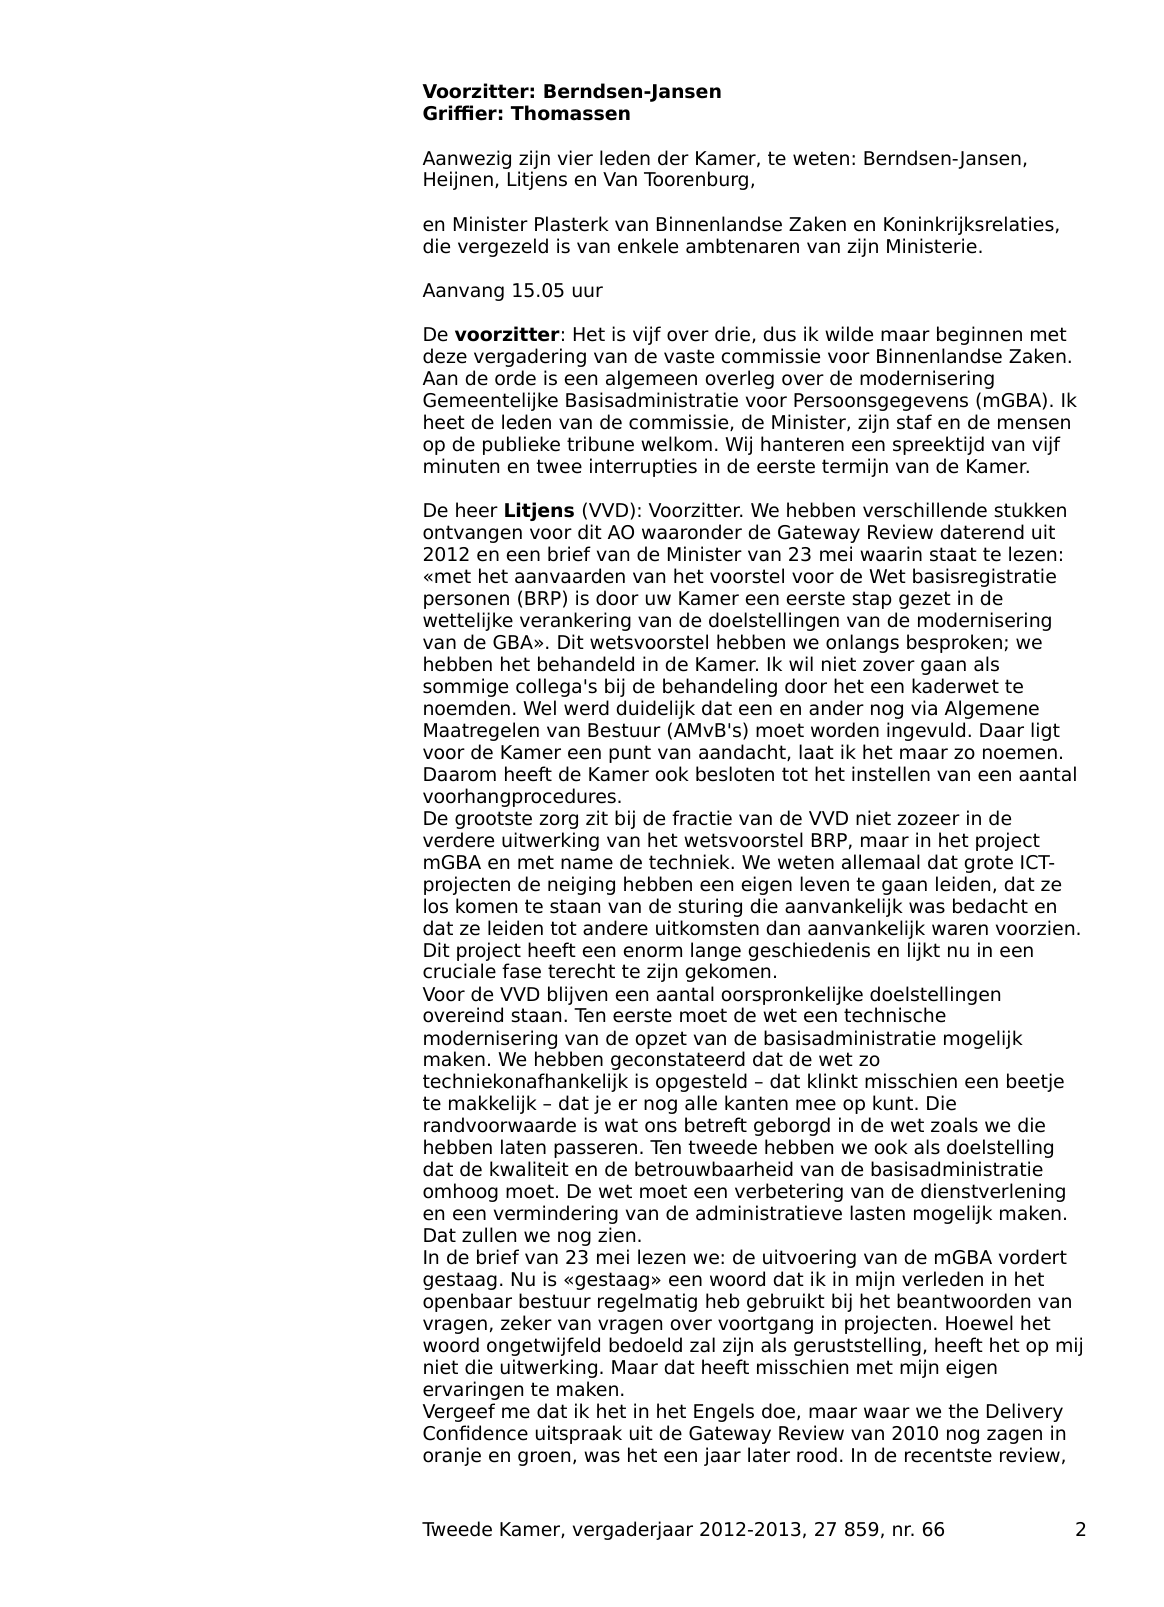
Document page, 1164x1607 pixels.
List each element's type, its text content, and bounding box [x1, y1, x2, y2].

text De heer Litjens (VVD): Voorzitter. We hebben verschillende stukken ontvangen voor dit AO waaronder de Gateway Review daterend uit 2012 en een brief van de Minister van 23 mei waarin staat te lezen: «met het aanvaarden van het voorstel voor de Wet basisregistratie personen (BRP) is door uw Kamer een eerste stap gezet in de wettelijke verankering van de doelstellingen van de modernisering van de GBA». Dit wetsvoorstel hebben we onlangs besproken; we hebben het behandeld in de Kamer. Ik wil niet zover gaan als sommige collega's bij de behandeling door het een kaderwet te noemden. Wel werd duidelijk dat een en ander nog via Algemene Maatregelen van Bestuur (AMvB's) moet worden ingevuld. Daar ligt voor de Kamer een punt van aandacht, laat ik het maar zo noemen. Daarom heeft de Kamer ook besloten tot het instellen van een aantal voorhangprocedures. [422, 500, 1087, 808]
text Voor de VVD blijven een aantal oorspronkelijke doelstellingen overeind staan. Ten eerste moet de wet een technische modernisering van de opzet van de basisadministratie mogelijk maken. We hebben geconstateerd dat de wet zo techniekonafhankelijk is opgesteld – dat klinkt misschien een beetje te makkelijk – dat je er nog alle kanten mee op kunt. Die randvoorwaarde is wat ons betreft geborgd in de wet zoals we die hebben laten passeren. Ten tweede hebben we ook als doelstelling dat de kwaliteit en de betrouwbaarheid van de basisadministratie omhoog moet. De wet moet een verbetering van de dienstverlening en een vermindering van de administratieve lasten mogelijk maken. Dat zullen we nog zien. [422, 983, 1087, 1247]
text Aanwezig zijn vier leden der Kamer, te weten: Berndsen-Jansen, Heijnen, Litjens en Van Toorenburg, [422, 147, 1087, 191]
text en Minister Plasterk van Binnenlandse Zaken en Koninkrijksrelaties, die vergezeld is van enkele ambtenaren van zijn Ministerie. [422, 213, 1087, 257]
text Voorzitter: Berndsen-Jansen [422, 81, 1087, 103]
text Aanvang 15.05 uur [422, 280, 1087, 302]
text De voorzitter: Het is vijf over drie, dus ik wilde maar beginnen met deze vergadering van de vaste commissie voor Binnenlandse Zaken. Aan de orde is een algemeen overleg over de modernisering Gemeentelijke Basisadministratie voor Persoonsgegevens (mGBA). Ik heet de leden van de commissie, de Minister, zijn staf en de mensen op de publieke tribune welkom. Wij hanteren een spreektijd van vijf minuten en twee interrupties in de eerste termijn van de Kamer. [422, 324, 1087, 478]
text Griffier: Thomassen [422, 103, 1087, 125]
text De grootste zorg zit bij de fractie van de VVD niet zozeer in de verdere uitwerking van het wetsvoorstel BRP, maar in het project mGBA en met name de techniek. We weten allemaal dat grote ICT-projecten de neiging hebben een eigen leven te gaan leiden, dat ze los komen te staan van de sturing die aanvankelijk was bedacht en dat ze leiden tot andere uitkomsten dan aanvankelijk waren voorzien. Dit project heeft een enorm lange geschiedenis en lijkt nu in een cruciale fase terecht te zijn gekomen. [422, 808, 1087, 983]
text In de brief van 23 mei lezen we: de uitvoering van de mGBA vordert gestaag. Nu is «gestaag» een woord dat ik in mijn verleden in het openbaar bestuur regelmatig heb gebruikt bij het beantwoorden van vragen, zeker van vragen over voortgang in projecten. Hoewel het woord ongetwijfeld bedoeld zal zijn als geruststelling, heeft het op mij niet die uitwerking. Maar dat heeft misschien met mijn eigen ervaringen te maken. [422, 1247, 1087, 1401]
text Vergeef me dat ik het in het Engels doe, maar waar we the Delivery Confidence uitspraak uit de Gateway Review van 2010 nog zagen in oranje en groen, was het een jaar later rood. In de recentste review, [422, 1401, 1087, 1467]
